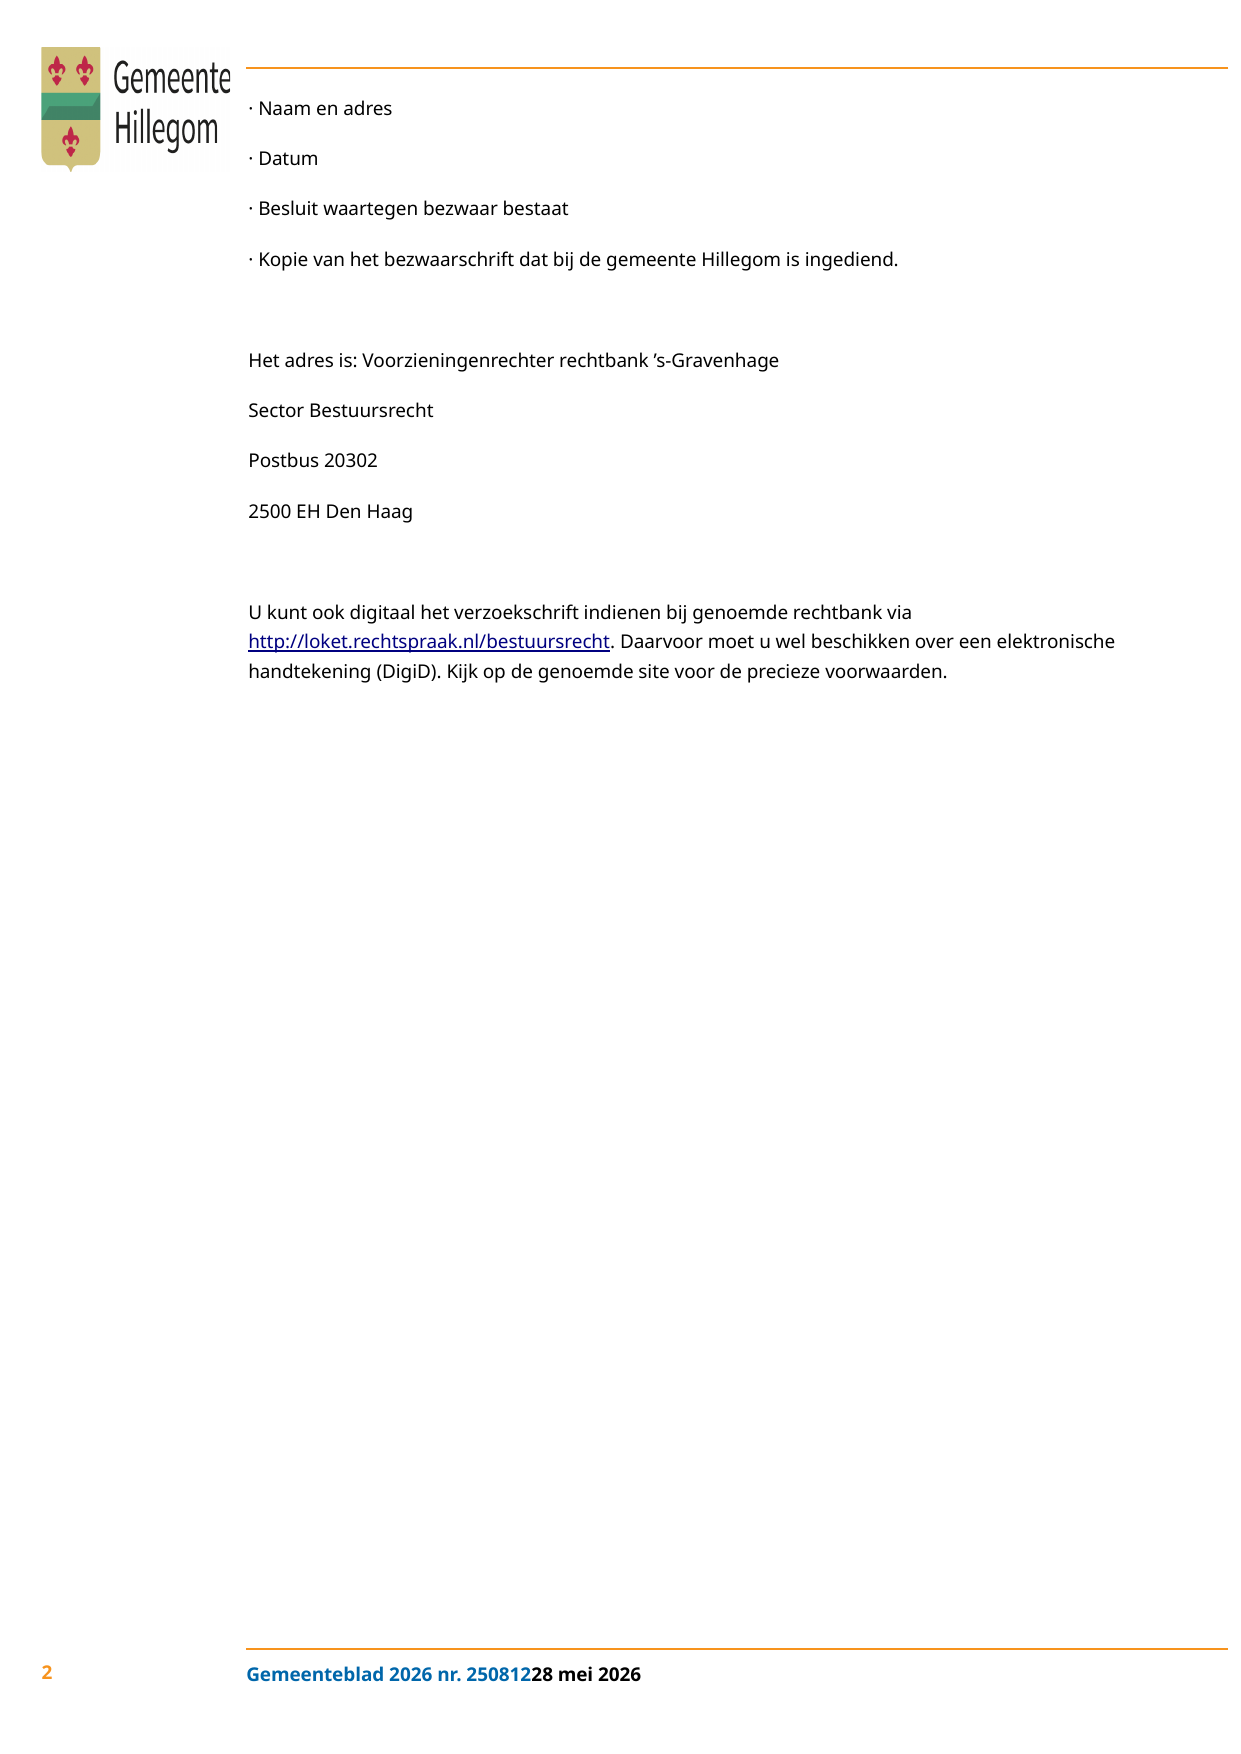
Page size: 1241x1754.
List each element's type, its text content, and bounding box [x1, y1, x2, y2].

text Het adres is: Voorzieningenrechter rechtbank ’s-Gravenhage [248, 347, 1152, 373]
text · Kopie van het bezwaarschrift dat bij de gemeente Hillegom is ingediend. [248, 246, 1152, 272]
text Postbus 20302 [248, 448, 1152, 473]
picture [41, 47, 231, 172]
text U kunt ook digitaal het verzoekschrift indienen bij genoemde rechtbank via http://loket.rechtspraak.nl/bestuursrecht. Daarvoor moet u wel beschikken over een elektronische handtekening (DigiD). Kijk op de genoemde site voor de precieze voorwaarden. [248, 599, 1152, 684]
text 2500 EH Den Haag [248, 498, 1152, 524]
text · Besluit waartegen bezwaar bestaat [248, 196, 1152, 221]
text Sector Bestuursrecht [248, 397, 1152, 423]
text · Naam en adres [248, 95, 1152, 121]
text · Datum [248, 145, 1152, 171]
